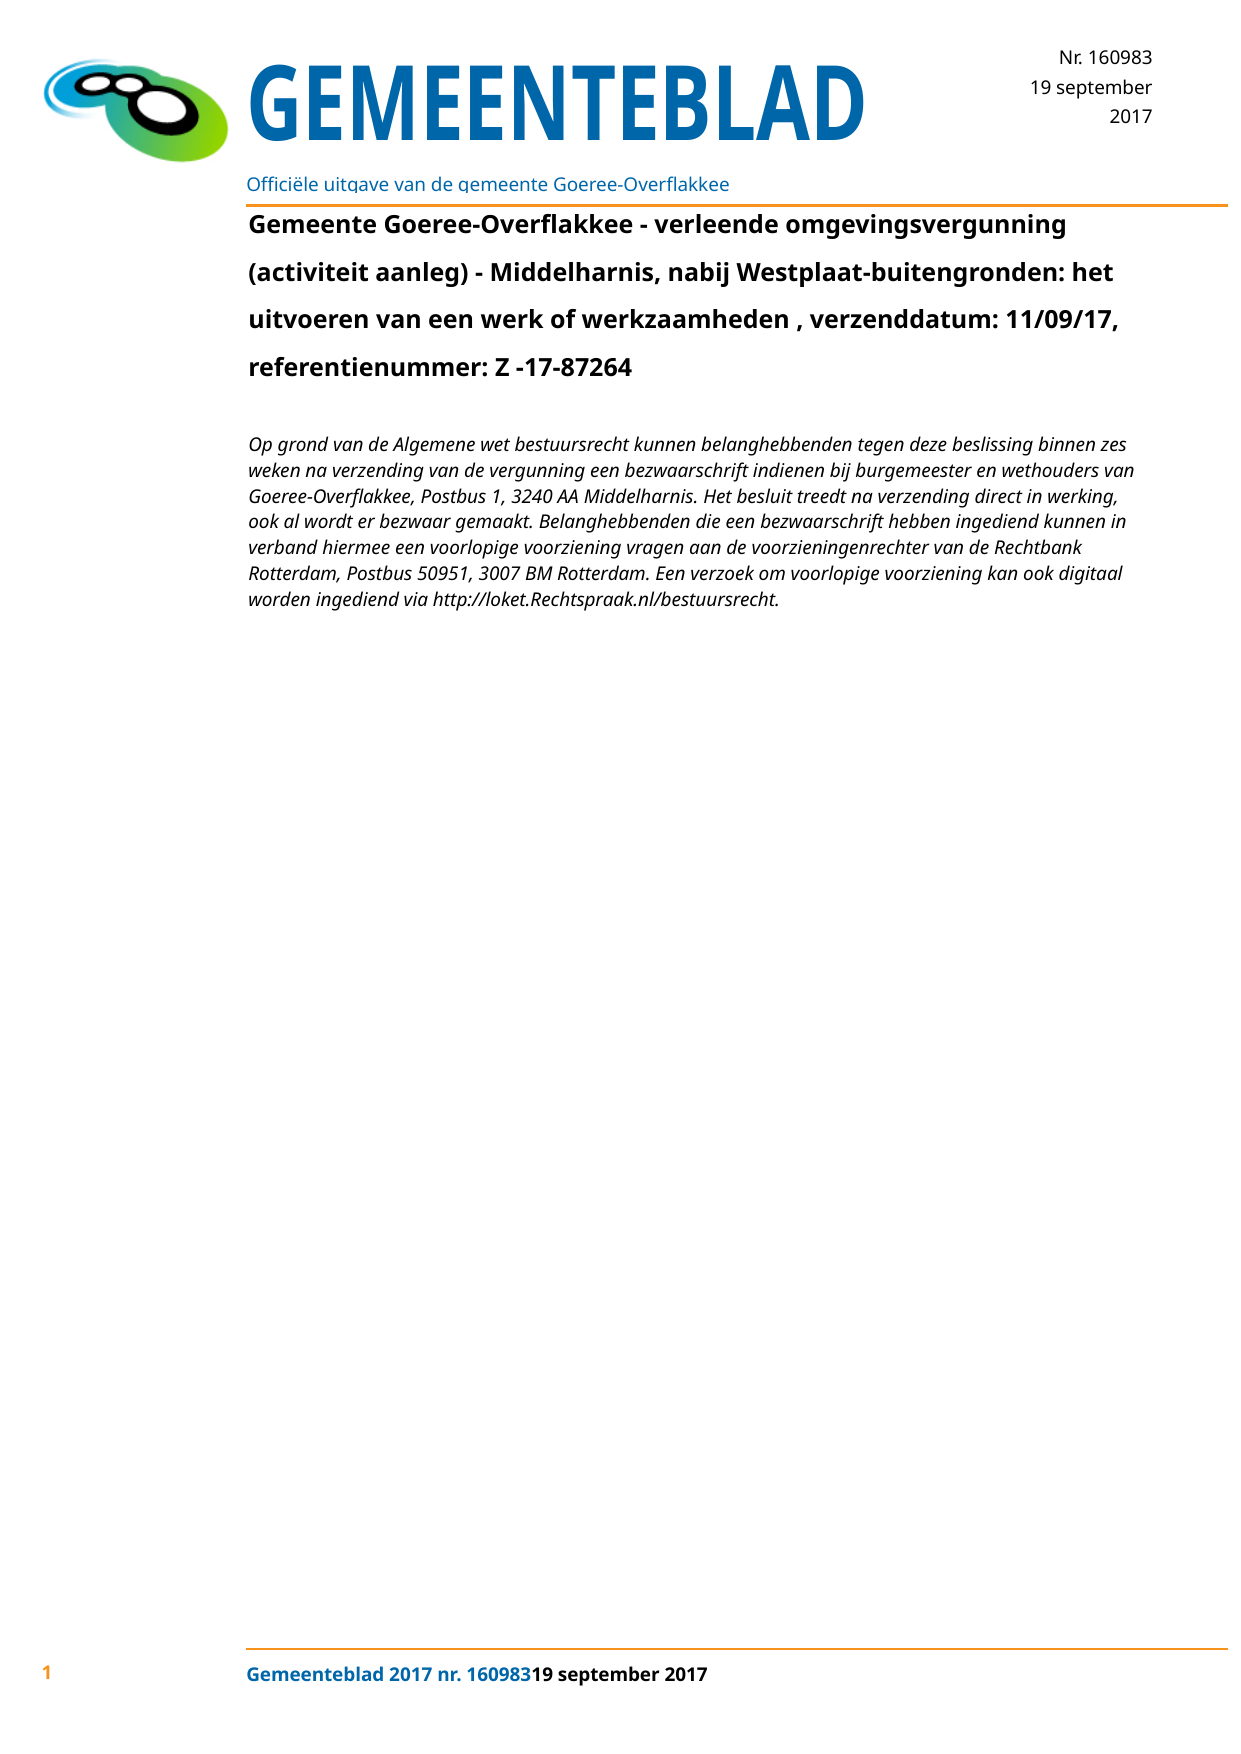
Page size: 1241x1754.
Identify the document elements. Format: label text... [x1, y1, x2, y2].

picture [41, 47, 231, 172]
text Op grond van de Algemene wet bestuursrecht kunnen belanghebbenden tegen deze beslissing binnen zes weken na verzending van de vergunning een bezwaarschrift indienen bij burgemeester en wethouders van Goeree-Overflakkee, Postbus 1, 3240 AA Middelharnis. Het besluit treedt na verzending direct in werking, ook al wordt er bezwaar gemaakt. Belanghebbenden die een bezwaarschrift hebben ingediend kunnen in verband hiermee een voorlopige voorziening vragen aan de voorzieningenrechter van de Rechtbank Rotterdam, Postbus 50951, 3007 BM Rotterdam. Een verzoek om voorlopige voorziening kan ook digitaal worden ingediend via http://loket.Rechtspraak.nl/bestuursrecht. [248, 431, 1152, 611]
text Gemeente Goeree-Overflakkee - verleende omgevingsvergunning (activiteit aanleg) - Middelharnis, nabij Westplaat-buitengronden: het uitvoeren van een werk of werkzaamheden , verzenddatum: 11/09/17, referentienummer: Z -17-87264 [248, 207, 1152, 384]
